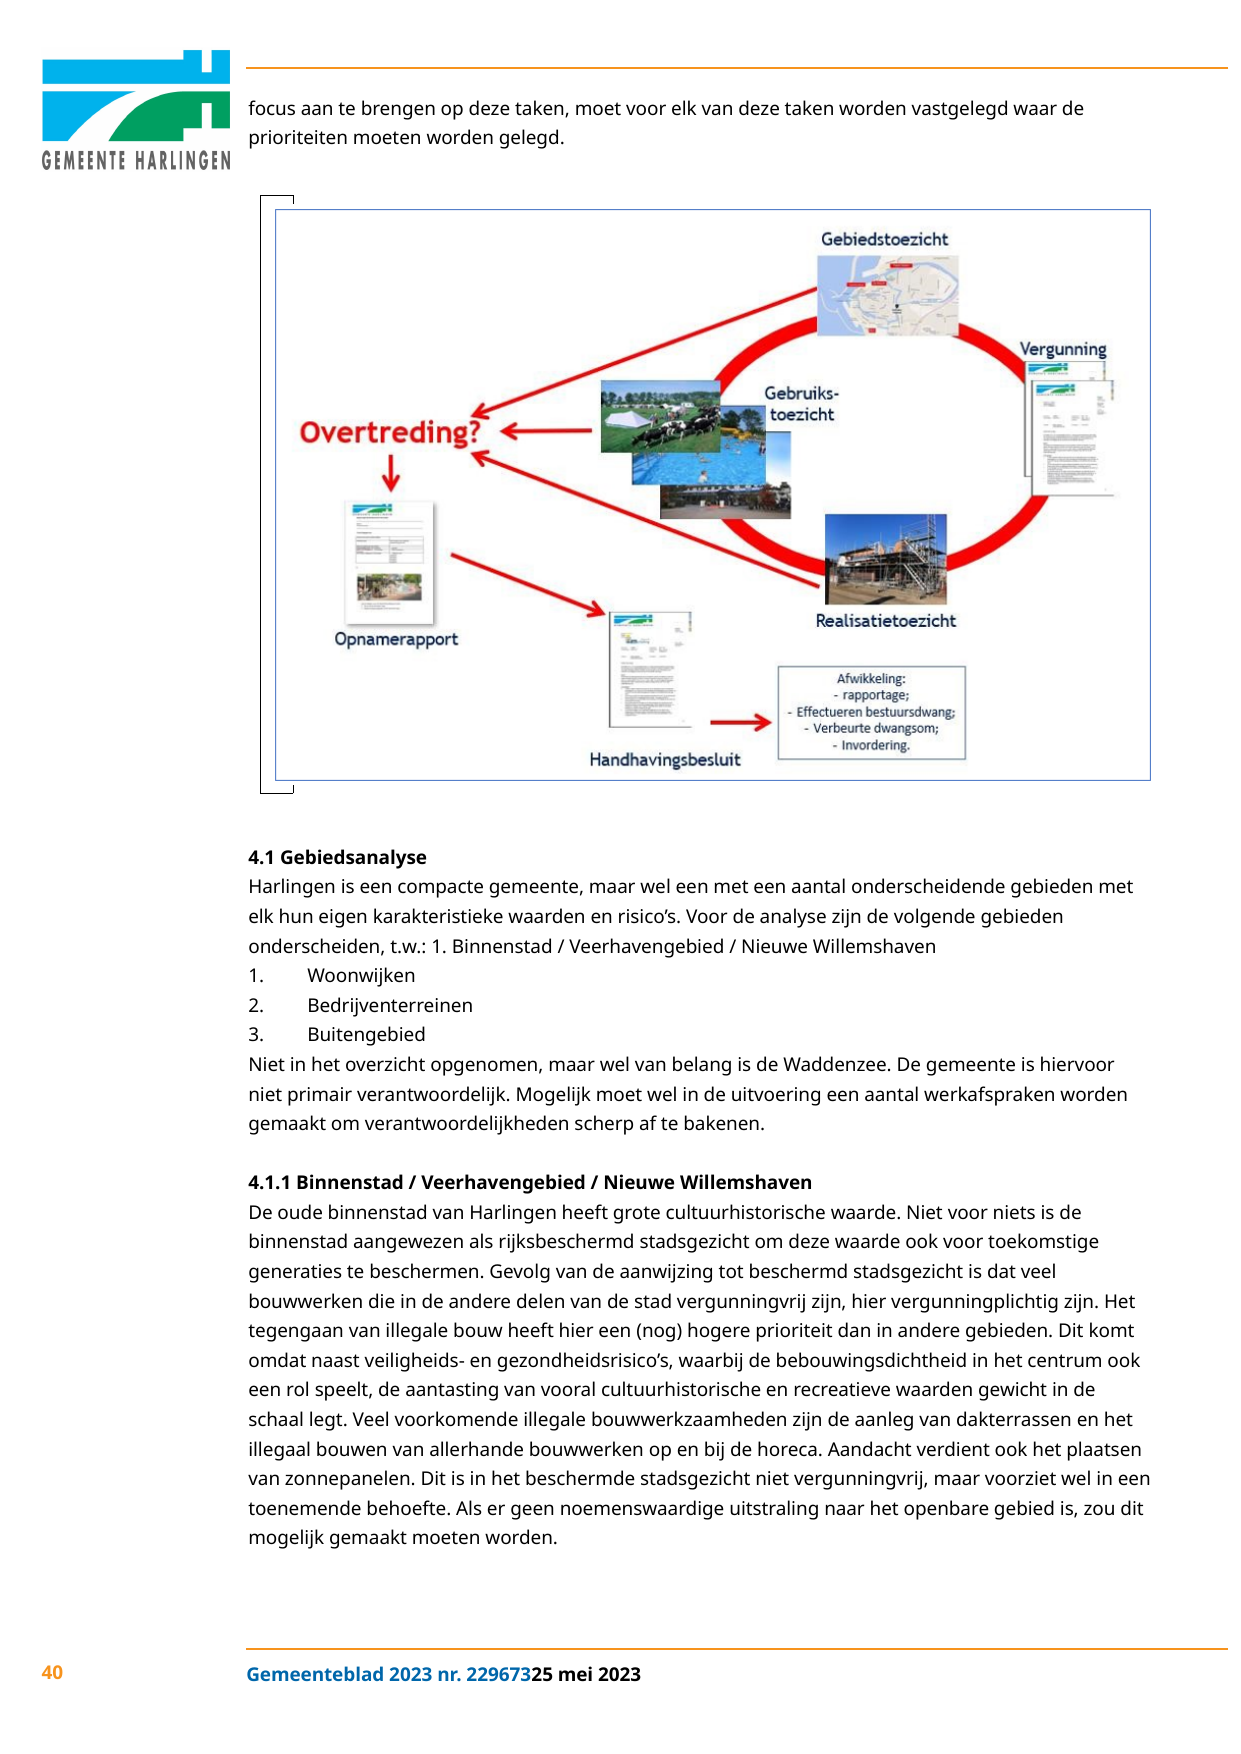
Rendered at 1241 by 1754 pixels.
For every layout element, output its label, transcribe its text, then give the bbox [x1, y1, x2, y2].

text De oude binnenstad van Harlingen heeft grote cultuurhistorische waarde. Niet voor niets is de binnenstad aangewezen als rijksbeschermd stadsgezicht om deze waarde ook voor toekomstige generaties te beschermen. Gevolg van de aanwijzing tot beschermd stadsgezicht is dat veel bouwwerken die in de andere delen van de stad vergunningvrij zijn, hier vergunningplichtig zijn. Het tegengaan van illegale bouw heeft hier een (nog) hogere prioriteit dan in andere gebieden. Dit komt omdat naast veiligheids- en gezondheidsrisico’s, waarbij de bebouwingsdichtheid in het centrum ook een rol speelt, de aantasting van vooral cultuurhistorische en recreatieve waarden gewicht in de schaal legt. Veel voorkomende illegale bouwwerkzaamheden zijn de aanleg van dakterrassen en het illegaal bouwen van allerhande bouwwerken op en bij de horeca. Aandacht verdient ook het plaatsen van zonnepanelen. Dit is in het beschermde stadsgezicht niet vergunningvrij, maar voorziet wel in een toenemende behoefte. Als er geen noemenswaardige uitstraling naar het openbare gebied is, zou dit mogelijk gemaakt moeten worden. [248, 1199, 1152, 1550]
list Bedrijventerreinen [248, 992, 1152, 1018]
list Woonwijken [248, 962, 1152, 988]
text focus aan te brengen op deze taken, moet voor elk van deze taken worden vastgelegd waar de prioriteiten moeten worden gelegd. [248, 95, 1152, 150]
list Buitengebied [248, 1022, 1152, 1047]
picture [268, 204, 1155, 785]
text 4.1.1 Binnenstad / Veerhavengebied / Nieuwe Willemshaven [248, 1169, 1152, 1195]
picture [41, 47, 231, 172]
text Harlingen is een compacte gemeente, maar wel een met een aantal onderscheidende gebieden met elk hun eigen karakteristieke waarden en risico’s. Voor de analyse zijn de volgende gebieden onderscheiden, t.w.: 1. Binnenstad / Veerhavengebied / Nieuwe Willemshaven [248, 874, 1152, 959]
text Niet in het overzicht opgenomen, maar wel van belang is de Waddenzee. De gemeente is hiervoor niet primair verantwoordelijk. Mogelijk moet wel in de uitvoering een aantal werkafspraken worden gemaakt om verantwoordelijkheden scherp af te bakenen. [248, 1051, 1152, 1136]
text 4.1 Gebiedsanalyse [248, 844, 1152, 870]
